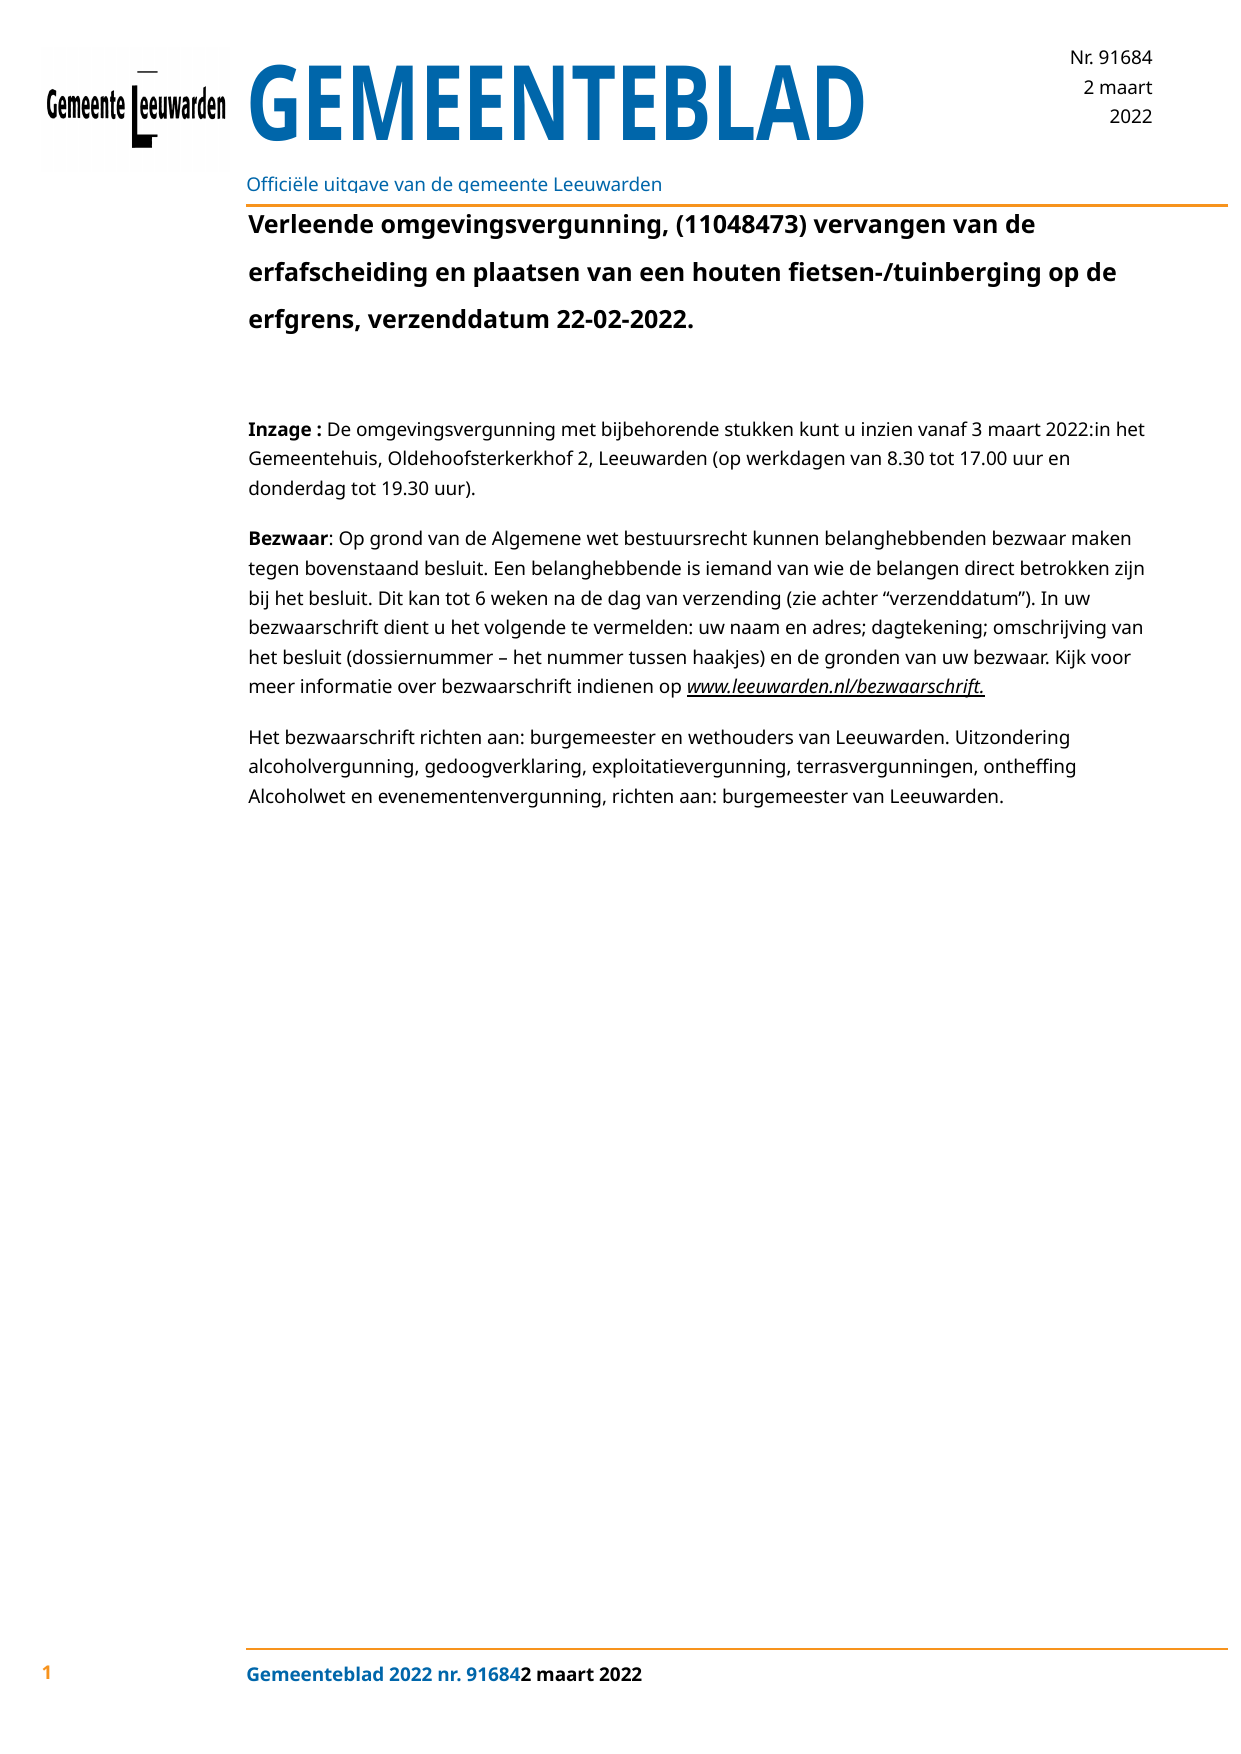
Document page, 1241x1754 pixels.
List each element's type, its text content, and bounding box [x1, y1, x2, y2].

text Het bezwaarschrift richten aan: burgemeester en wethouders van Leeuwarden. Uitzondering alcoholvergunning, gedoogverklaring, exploitatievergunning, terrasvergunningen, ontheffing Alcoholwet en evenementenvergunning, richten aan: burgemeester van Leeuwarden. [248, 724, 1152, 809]
text Inzage : De omgevingsvergunning met bijbehorende stukken kunt u inzien vanaf 3 maart 2022:in het Gemeentehuis, Oldehoofsterkerkhof 2, Leeuwarden (op werkdagen van 8.30 tot 17.00 uur en donderdag tot 19.30 uur). [248, 416, 1152, 501]
text Verleende omgevingsvergunning, (11048473) vervangen van de erfafscheiding en plaatsen van een houten fietsen-/tuinberging op de erfgrens, verzenddatum 22-02-2022. [248, 207, 1152, 336]
picture [41, 47, 231, 172]
text Bezwaar: Op grond van de Algemene wet bestuursrecht kunnen belanghebbenden bezwaar maken tegen bovenstaand besluit. Een belanghebbende is iemand van wie de belangen direct betrokken zijn bij het besluit. Dit kan tot 6 weken na de dag van verzending (zie achter “verzenddatum”). In uw bezwaarschrift dient u het volgende te vermelden: uw naam en adres; dagtekening; omschrijving van het besluit (dossiernummer – het nummer tussen haakjes) en de gronden van uw bezwaar. Kijk voor meer informatie over bezwaarschrift indienen op www.leeuwarden.nl/bezwaarschrift. [248, 526, 1152, 699]
